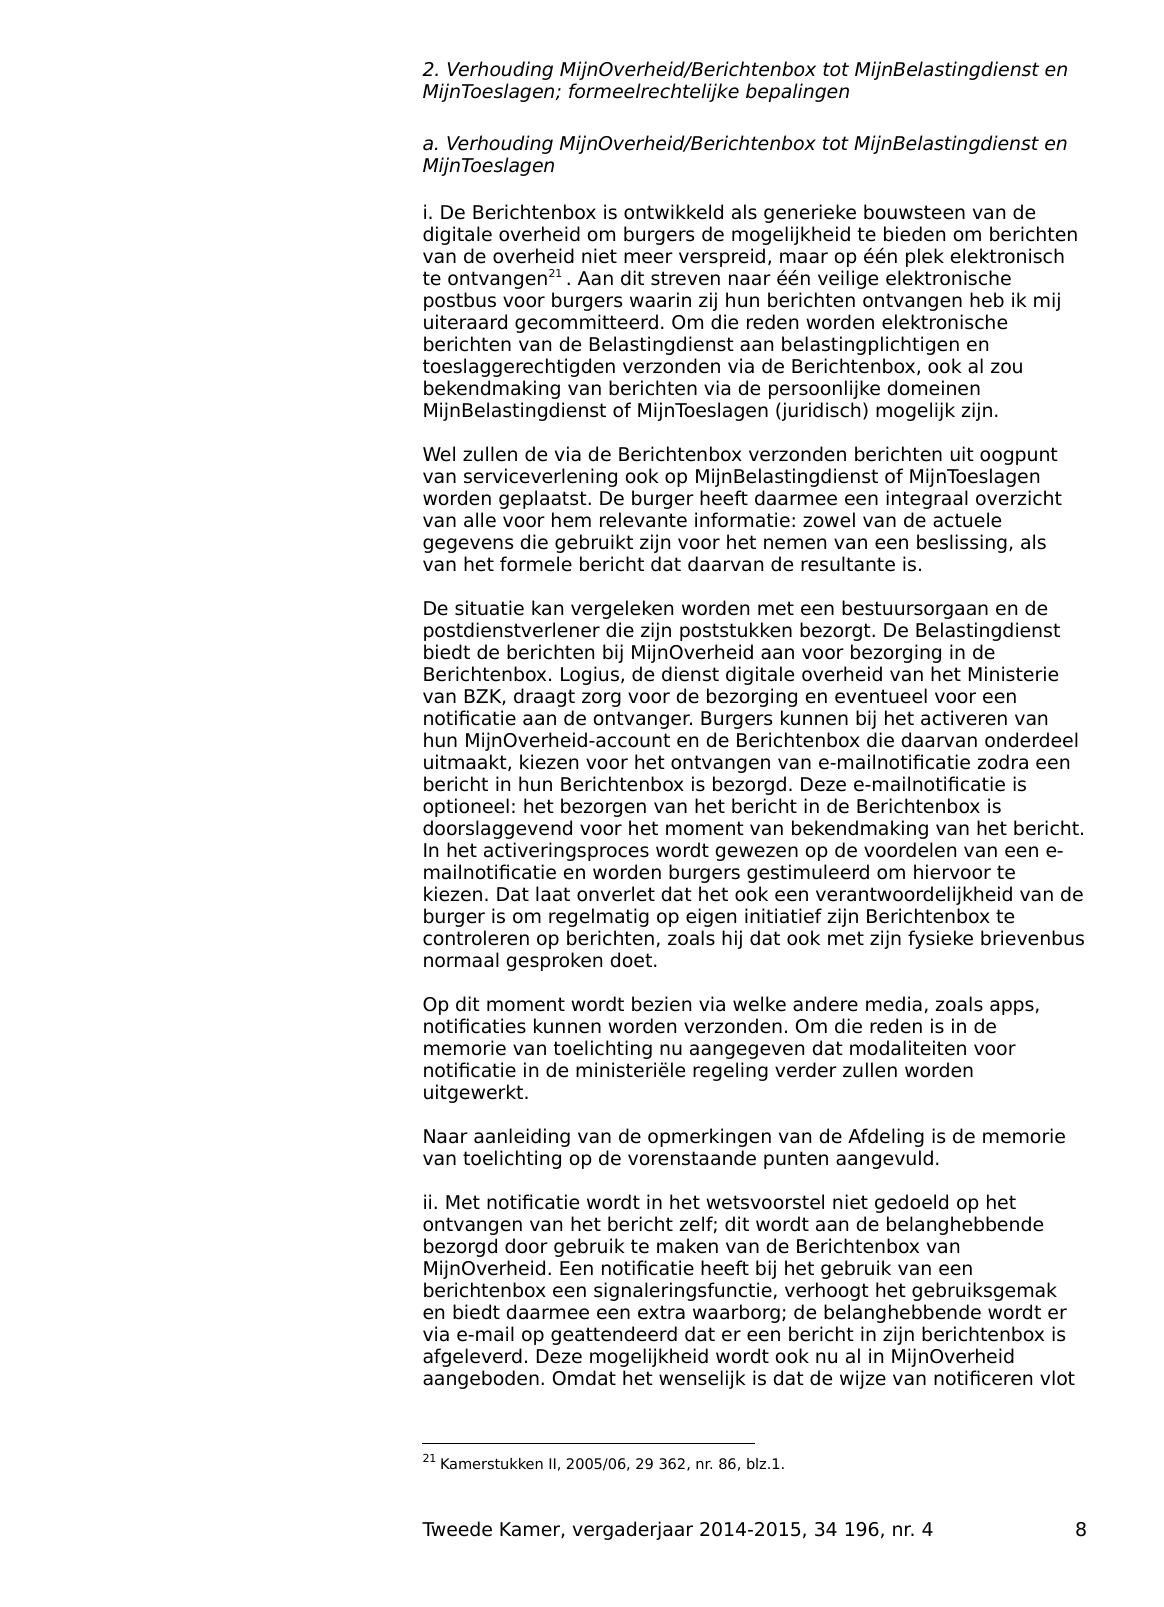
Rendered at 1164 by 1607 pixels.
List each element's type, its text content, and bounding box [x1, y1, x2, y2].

text Op dit moment wordt bezien via welke andere media, zoals apps, notificaties kunnen worden verzonden. Om die reden is in de memorie van toelichting nu aangegeven dat modaliteiten voor notificatie in de ministeriële regeling verder zullen worden uitgewerkt. [422, 994, 1087, 1104]
subtitle 2. Verhouding MijnOverheid/Berichtenbox tot MijnBelastingdienst en MijnToeslagen; formeelrechtelijke bepalingen [422, 59, 1087, 103]
text Wel zullen de via de Berichtenbox verzonden berichten uit oogpunt van serviceverlening ook op MijnBelastingdienst of MijnToeslagen worden geplaatst. De burger heeft daarmee een integraal overzicht van alle voor hem relevante informatie: zowel van de actuele gegevens die gebruikt zijn voor het nemen van een beslissing, als van het formele bericht dat daarvan de resultante is. [422, 444, 1087, 576]
text De situatie kan vergeleken worden met een bestuursorgaan en de postdienstverlener die zijn poststukken bezorgt. De Belastingdienst biedt de berichten bij MijnOverheid aan voor bezorging in de Berichtenbox. Logius, de dienst digitale overheid van het Ministerie van BZK, draagt zorg voor de bezorging en eventueel voor een notificatie aan de ontvanger. Burgers kunnen bij het activeren van hun MijnOverheid-account en de Berichtenbox die daarvan onderdeel uitmaakt, kiezen voor het ontvangen van e-mailnotificatie zodra een bericht in hun Berichtenbox is bezorgd. Deze e-mailnotificatie is optioneel: het bezorgen van het bericht in de Berichtenbox is doorslaggevend voor het moment van bekendmaking van het bericht. In het activeringsproces wordt gewezen op de voordelen van een e-mailnotificatie en worden burgers gestimuleerd om hiervoor te kiezen. Dat laat onverlet dat het ook een verantwoordelijkheid van de burger is om regelmatig op eigen initiatief zijn Berichtenbox te controleren op berichten, zoals hij dat ook met zijn fysieke brievenbus normaal gesproken doet. [422, 598, 1087, 972]
text i. De Berichtenbox is ontwikkeld als generieke bouwsteen van de digitale overheid om burgers de mogelijkheid te bieden om berichten van de overheid niet meer verspreid, maar op één plek elektronisch te ontvangen. Aan dit streven naar één veilige elektronische postbus voor burgers waarin zij hun berichten ontvangen heb ik mij uiteraard gecommitteerd. Om die reden worden elektronische berichten van de Belastingdienst aan belastingplichtigen en toeslaggerechtigden verzonden via de Berichtenbox, ook al zou bekendmaking van berichten via de persoonlijke domeinen MijnBelastingdienst of MijnToeslagen (juridisch) mogelijk zijn. [422, 202, 1087, 422]
text Kamerstukken II, 2005/06, 29 362, nr. 86, blz.1. [422, 1452, 1087, 1474]
text ii. Met notificatie wordt in het wetsvoorstel niet gedoeld op het ontvangen van het bericht zelf; dit wordt aan de belanghebbende bezorgd door gebruik te maken van de Berichtenbox van MijnOverheid. Een notificatie heeft bij het gebruik van een berichtenbox een signaleringsfunctie, verhoogt het gebruiksgemak en biedt daarmee een extra waarborg; de belanghebbende wordt er via e-mail op geattendeerd dat er een bericht in zijn berichtenbox is afgeleverd. Deze mogelijkheid wordt ook nu al in MijnOverheid aangeboden. Omdat het wenselijk is dat de wijze van notificeren vlot [422, 1192, 1087, 1390]
text Naar aanleiding van de opmerkingen van de Afdeling is de memorie van toelichting op de vorenstaande punten aangevuld. [422, 1126, 1087, 1170]
subtitle a. Verhouding MijnOverheid/Berichtenbox tot MijnBelastingdienst en MijnToeslagen [422, 133, 1087, 177]
